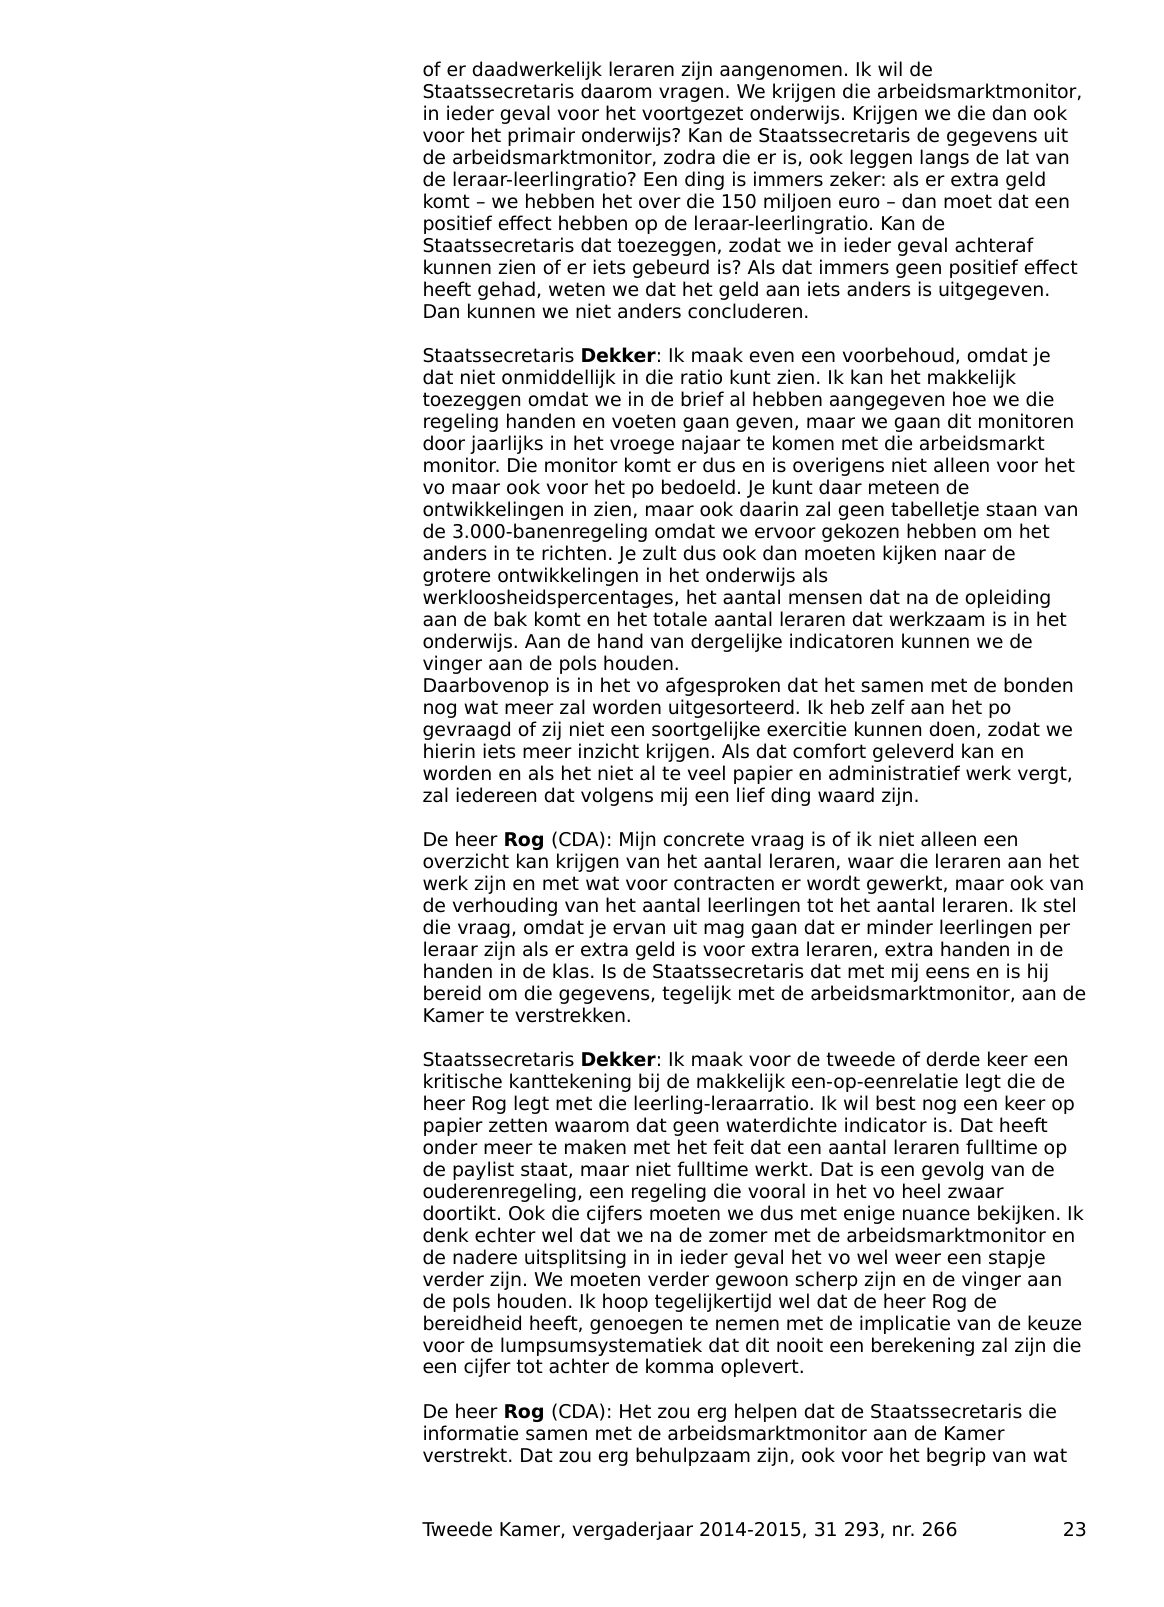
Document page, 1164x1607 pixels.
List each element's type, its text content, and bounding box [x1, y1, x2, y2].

text Staatssecretaris Dekker: Ik maak even een voorbehoud, omdat je dat niet onmiddellijk in die ratio kunt zien. Ik kan het makkelijk toezeggen omdat we in de brief al hebben aangegeven hoe we die regeling handen en voeten gaan geven, maar we gaan dit monitoren door jaarlijks in het vroege najaar te komen met die arbeidsmarkt monitor. Die monitor komt er dus en is overigens niet alleen voor het vo maar ook voor het po bedoeld. Je kunt daar meteen de ontwikkelingen in zien, maar ook daarin zal geen tabelletje staan van de 3.000-banenregeling omdat we ervoor gekozen hebben om het anders in te richten. Je zult dus ook dan moeten kijken naar de grotere ontwikkelingen in het onderwijs als werkloosheidspercentages, het aantal mensen dat na de opleiding aan de bak komt en het totale aantal leraren dat werkzaam is in het onderwijs. Aan de hand van dergelijke indicatoren kunnen we de vinger aan de pols houden. [422, 345, 1087, 675]
text of er daadwerkelijk leraren zijn aangenomen. Ik wil de Staatssecretaris daarom vragen. We krijgen die arbeidsmarktmonitor, in ieder geval voor het voortgezet onderwijs. Krijgen we die dan ook voor het primair onderwijs? Kan de Staatssecretaris de gegevens uit de arbeidsmarktmonitor, zodra die er is, ook leggen langs de lat van de leraar-leerlingratio? Een ding is immers zeker: als er extra geld komt – we hebben het over die 150 miljoen euro – dan moet dat een positief effect hebben op de leraar-leerlingratio. Kan de Staatssecretaris dat toezeggen, zodat we in ieder geval achteraf kunnen zien of er iets gebeurd is? Als dat immers geen positief effect heeft gehad, weten we dat het geld aan iets anders is uitgegeven. Dan kunnen we niet anders concluderen. [422, 59, 1087, 323]
text De heer Rog (CDA): Mijn concrete vraag is of ik niet alleen een overzicht kan krijgen van het aantal leraren, waar die leraren aan het werk zijn en met wat voor contracten er wordt gewerkt, maar ook van de verhouding van het aantal leerlingen tot het aantal leraren. Ik stel die vraag, omdat je ervan uit mag gaan dat er minder leerlingen per leraar zijn als er extra geld is voor extra leraren, extra handen in de handen in de klas. Is de Staatssecretaris dat met mij eens en is hij bereid om die gegevens, tegelijk met de arbeidsmarktmonitor, aan de Kamer te verstrekken. [422, 829, 1087, 1027]
text Daarbovenop is in het vo afgesproken dat het samen met de bonden nog wat meer zal worden uitgesorteerd. Ik heb zelf aan het po gevraagd of zij niet een soortgelijke exercitie kunnen doen, zodat we hierin iets meer inzicht krijgen. Als dat comfort geleverd kan en worden en als het niet al te veel papier en administratief werk vergt, zal iedereen dat volgens mij een lief ding waard zijn. [422, 675, 1087, 807]
text Staatssecretaris Dekker: Ik maak voor de tweede of derde keer een kritische kanttekening bij de makkelijk een-op-eenrelatie legt die de heer Rog legt met die leerling-leraarratio. Ik wil best nog een keer op papier zetten waarom dat geen waterdichte indicator is. Dat heeft onder meer te maken met het feit dat een aantal leraren fulltime op de paylist staat, maar niet fulltime werkt. Dat is een gevolg van de ouderenregeling, een regeling die vooral in het vo heel zwaar doortikt. Ook die cijfers moeten we dus met enige nuance bekijken. Ik denk echter wel dat we na de zomer met de arbeidsmarktmonitor en de nadere uitsplitsing in in ieder geval het vo wel weer een stapje verder zijn. We moeten verder gewoon scherp zijn en de vinger aan de pols houden. Ik hoop tegelijkertijd wel dat de heer Rog de bereidheid heeft, genoegen te nemen met de implicatie van de keuze voor de lumpsumsystematiek dat dit nooit een berekening zal zijn die een cijfer tot achter de komma oplevert. [422, 1049, 1087, 1378]
text De heer Rog (CDA): Het zou erg helpen dat de Staatssecretaris die informatie samen met de arbeidsmarktmonitor aan de Kamer verstrekt. Dat zou erg behulpzaam zijn, ook voor het begrip van wat [422, 1401, 1087, 1467]
